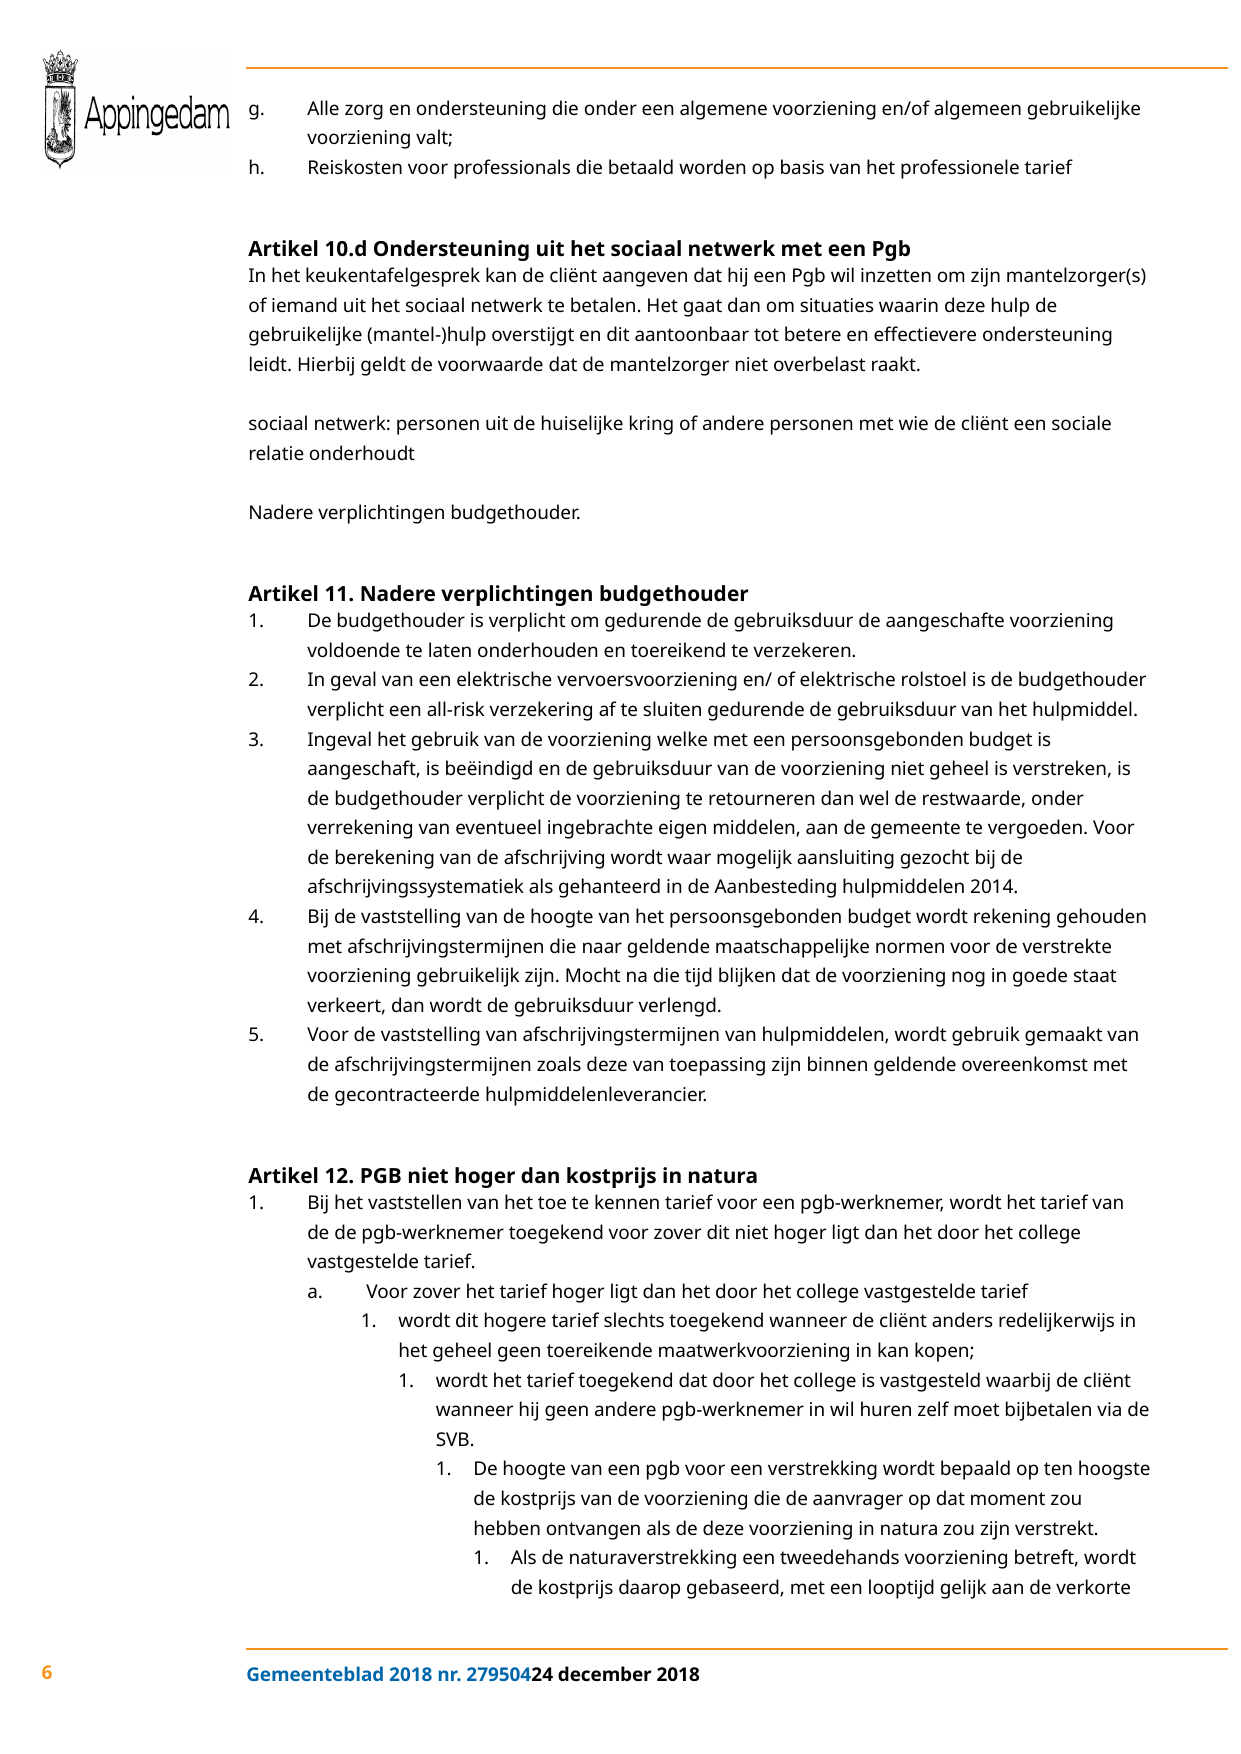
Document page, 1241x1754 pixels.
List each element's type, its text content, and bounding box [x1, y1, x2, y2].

picture [41, 47, 231, 172]
list Voor de vaststelling van afschrijvingstermijnen van hulpmiddelen, wordt gebruik gemaakt van de afschrijvingstermijnen zoals deze van toepassing zijn binnen geldende overeenkomst met de gecontracteerde hulpmiddelenleverancier. [248, 1022, 1152, 1107]
list Bij de vaststelling van de hoogte van het persoonsgebonden budget wordt rekening gehouden met afschrijvingstermijnen die naar geldende maatschappelijke normen voor de verstrekte voorziening gebruikelijk zijn. Mocht na die tijd blijken dat de voorziening nog in goede staat verkeert, dan wordt de gebruiksduur verlengd. [248, 903, 1152, 1018]
list wordt het tarief toegekend dat door het college is vastgesteld waarbij de cliënt wanneer hij geen andere pgb-werknemer in wil huren zelf moet bijbetalen via de SVB. [398, 1367, 1152, 1452]
list Ingeval het gebruik van de voorziening welke met een persoonsgebonden budget is aangeschaft, is beëindigd en de gebruiksduur van de voorziening niet geheel is verstreken, is de budgethouder verplicht de voorziening te retourneren dan wel de restwaarde, onder verrekening van eventueel ingebrachte eigen middelen, aan de gemeente te vergoeden. Voor de berekening van de afschrijving wordt waar mogelijk aansluiting gezocht bij de afschrijvingssystematiek als gehanteerd in de Aanbesteding hulpmiddelen 2014. [248, 726, 1152, 899]
list Alle zorg en ondersteuning die onder een algemene voorziening en/of algemeen gebruikelijke voorziening valt; [248, 95, 1152, 150]
text In het keukentafelgesprek kan de cliënt aangeven dat hij een Pgb wil inzetten om zijn mantelzorger(s) of iemand uit het sociaal netwerk te betalen. Het gaat dan om situaties waarin deze hulp de gebruikelijke (mantel-)hulp overstijgt en dit aantoonbaar tot betere en effectievere ondersteuning leidt. Hierbij geldt de voorwaarde dat de mantelzorger niet overbelast raakt. [248, 262, 1152, 377]
list Voor zover het tarief hoger ligt dan het door het college vastgestelde tarief [307, 1278, 1152, 1304]
text sociaal netwerk: personen uit de huiselijke kring of andere personen met wie de cliënt een sociale relatie onderhoudt [248, 410, 1152, 466]
list Reiskosten voor professionals die betaald worden op basis van het professionele tarief [248, 154, 1152, 180]
list Bij het vaststellen van het toe te kennen tarief voor een pgb-werknemer, wordt het tarief van de de pgb-werknemer toegekend voor zover dit niet hoger ligt dan het door het college vastgestelde tarief. [248, 1189, 1152, 1274]
text Nadere verplichtingen budgethouder. [248, 499, 1152, 525]
list In geval van een elektrische vervoersvoorziening en/ of elektrische rolstoel is de budgethouder verplicht een all-risk verzekering af te sluiten gedurende de gebruiksduur van het hulpmiddel. [248, 667, 1152, 722]
text Artikel 10.d Ondersteuning uit het sociaal netwerk met een Pgb [248, 234, 1152, 262]
text Artikel 12. PGB niet hoger dan kostprijs in natura [248, 1161, 1152, 1189]
text Artikel 11. Nadere verplichtingen budgethouder [248, 579, 1152, 607]
list De hoogte van een pgb voor een verstrekking wordt bepaald op ten hoogste de kostprijs van de voorziening die de aanvrager op dat moment zou hebben ontvangen als de deze voorziening in natura zou zijn verstrekt. [436, 1456, 1152, 1540]
list Als de naturaverstrekking een tweedehands voorziening betreft, wordt de kostprijs daarop gebaseerd, met een looptijd gelijk aan de verkorte [473, 1544, 1152, 1599]
list wordt dit hogere tarief slechts toegekend wanneer de cliënt anders redelijkerwijs in het geheel geen toereikende maatwerkvoorziening in kan kopen; [361, 1308, 1152, 1363]
list De budgethouder is verplicht om gedurende de gebruiksduur de aangeschafte voorziening voldoende te laten onderhouden en toereikend te verzekeren. [248, 607, 1152, 663]
